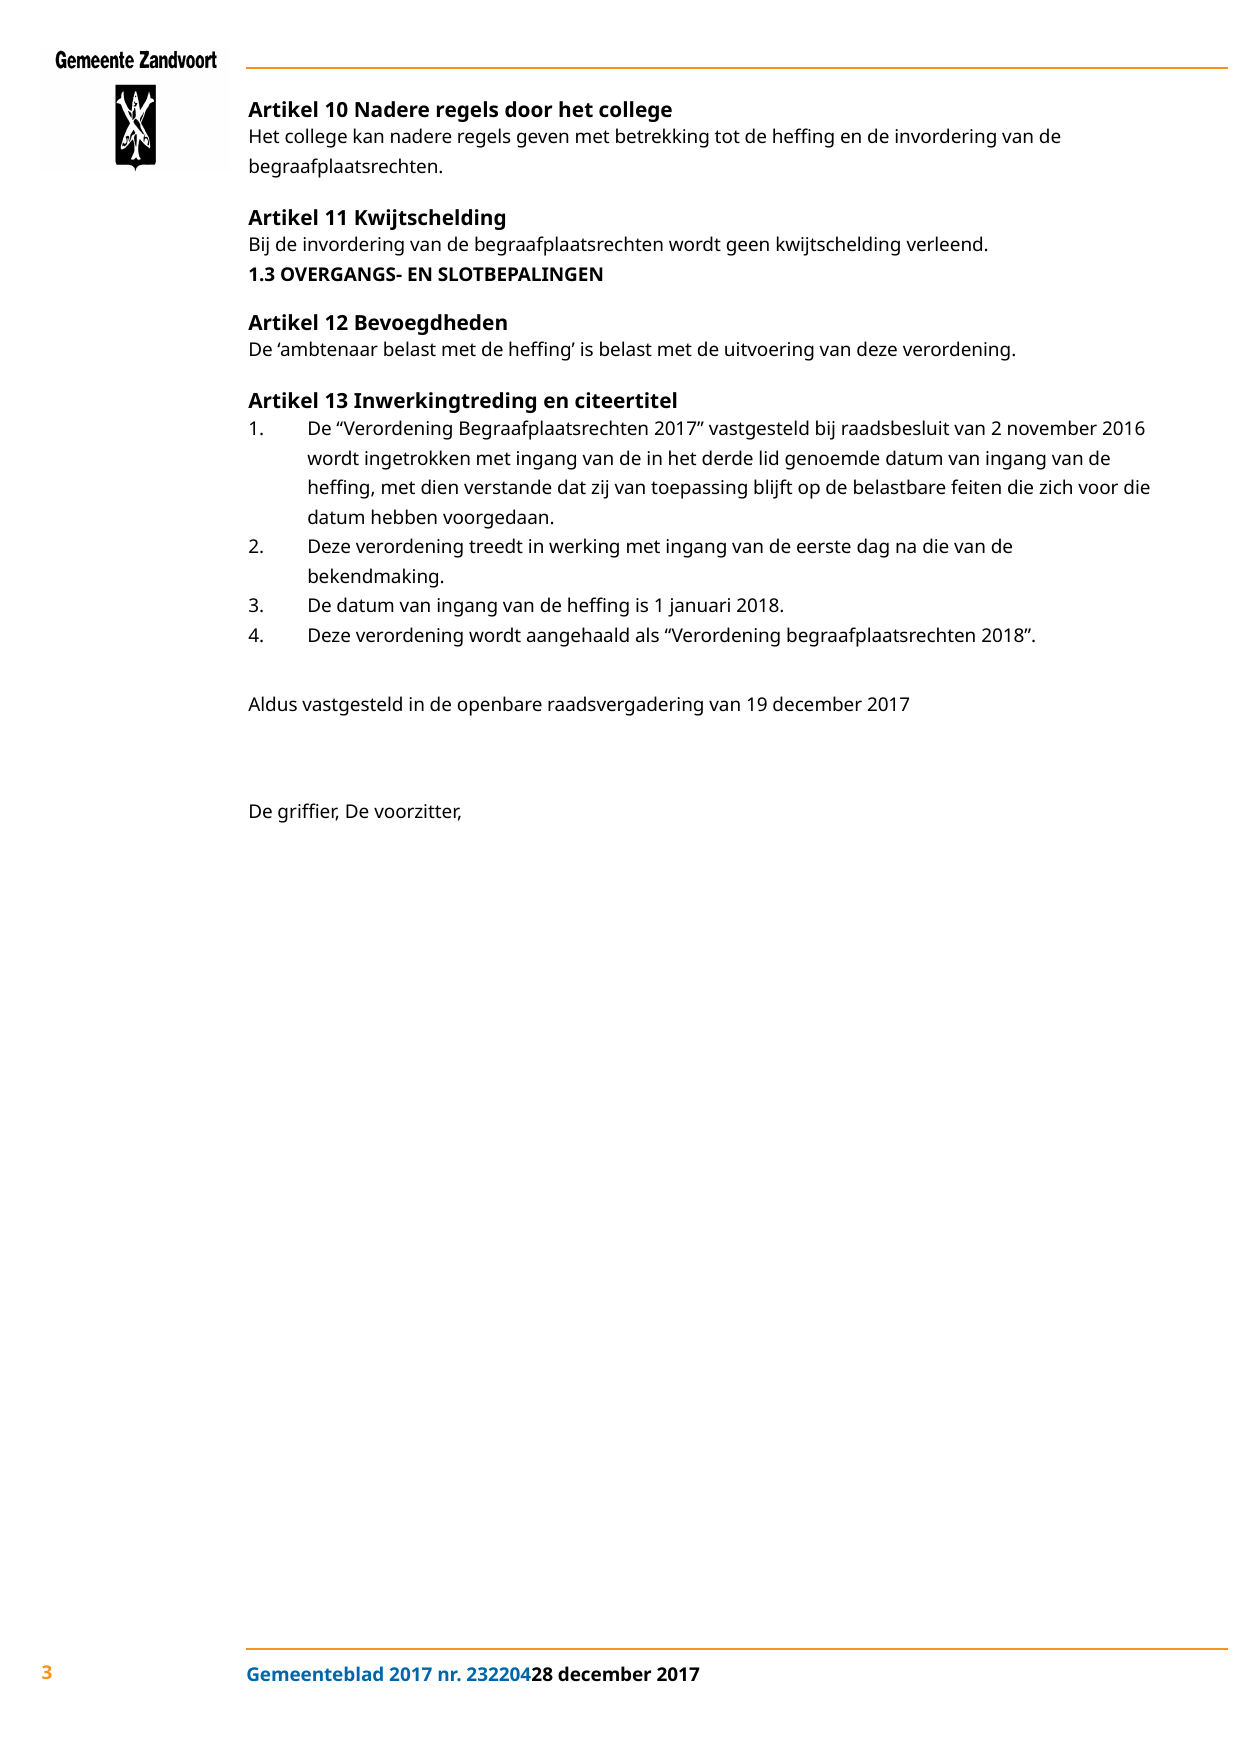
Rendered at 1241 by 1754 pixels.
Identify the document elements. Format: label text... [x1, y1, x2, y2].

text Het college kan nadere regels geven met betrekking tot de heffing en de invordering van de begraafplaatsrechten. [248, 123, 1152, 178]
list Deze verordening wordt aangehaald als “Verordening begraafplaatsrechten 2018”. [248, 622, 1152, 648]
text 1.3 OVERGANGS- EN SLOTBEPALINGEN [248, 261, 1152, 287]
list De datum van ingang van de heffing is 1 januari 2018. [248, 593, 1152, 618]
text Bij de invordering van de begraafplaatsrechten wordt geen kwijtschelding verleend. [248, 232, 1152, 257]
text Artikel 13 Inwerkingtreding en citeertitel [248, 387, 1152, 415]
text Artikel 10 Nadere regels door het college [248, 95, 1152, 123]
list De “Verordening Begraafplaatsrechten 2017” vastgesteld bij raadsbesluit van 2 november 2016 wordt ingetrokken met ingang van de in het derde lid genoemde datum van ingang van de heffing, met dien verstande dat zij van toepassing blijft op de belastbare feiten die zich voor die datum hebben voorgedaan. [248, 415, 1152, 529]
text Artikel 12 Bevoegdheden [248, 308, 1152, 336]
text Aldus vastgesteld in de openbare raadsvergadering van 19 december 2017 [248, 691, 1152, 717]
text Artikel 11 Kwijtschelding [248, 203, 1152, 232]
list Deze verordening treedt in werking met ingang van de eerste dag na die van de bekendmaking. [248, 533, 1152, 589]
picture [41, 47, 231, 172]
text De ‘ambtenaar belast met de heffing’ is belast met de uitvoering van deze verordening. [248, 336, 1152, 362]
text De griffier, De voorzitter, [248, 798, 1152, 823]
